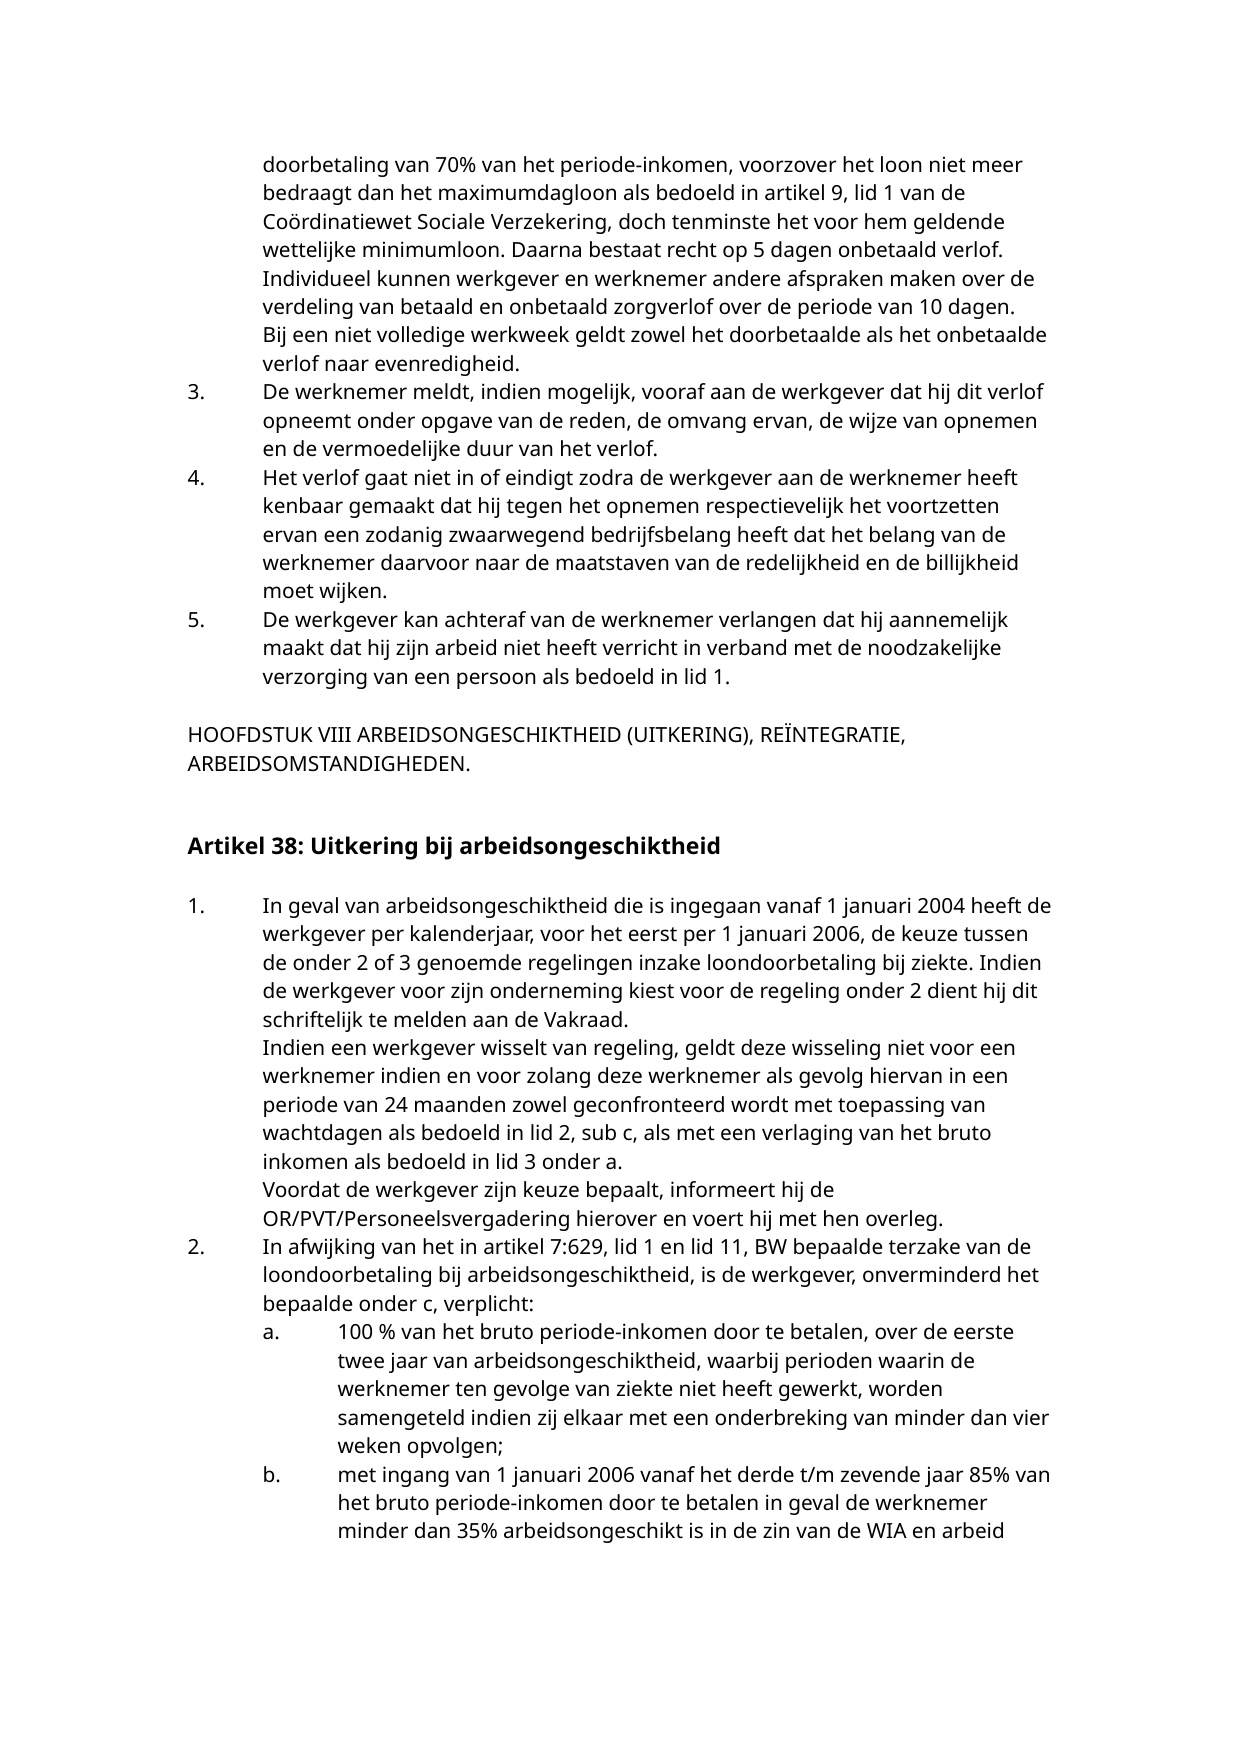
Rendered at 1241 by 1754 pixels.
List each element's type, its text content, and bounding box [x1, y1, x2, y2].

subtitle Artikel 38: Uitkering bij arbeidsongeschiktheid [187, 830, 1053, 861]
list Bij een niet volledige werkweek geldt zowel het doorbetaalde als het onbetaalde verlof naar evenredigheid. [187, 321, 1053, 377]
list Indien een werkgever wisselt van regeling, geldt deze wisseling niet voor een werknemer indien en voor zolang deze werknemer als gevolg hiervan in een periode van 24 maanden zowel geconfronteerd wordt met toepassing van wachtdagen als bedoeld in lid 2, sub c, als met een verlaging van het bruto inkomen als bedoeld in lid 3 onder a. [187, 1033, 1053, 1175]
list doorbetaling van 70% van het periode-inkomen, voorzover het loon niet meer bedraagt dan het maximumdagloon als bedoeld in artikel 9, lid 1 van de Coördinatiewet Sociale Verzekering, doch tenminste het voor hem geldende wettelijke minimumloon. Daarna bestaat recht op 5 dagen onbetaald verlof. Individueel kunnen werkgever en werknemer andere afspraken maken over de verdeling van betaald en onbetaald zorgverlof over de periode van 10 dagen. [187, 150, 1053, 321]
list met ingang van 1 januari 2006 vanaf het derde t/m zevende jaar 85% van het bruto periode-inkomen door te betalen in geval de werknemer minder dan 35% arbeidsongeschikt is in de zin van de WIA en arbeid [262, 1460, 1053, 1545]
list Het verlof gaat niet in of eindigt zodra de werkgever aan de werknemer heeft kenbaar gemaakt dat hij tegen het opnemen respectievelijk het voortzetten ervan een zodanig zwaarwegend bedrijfsbelang heeft dat het belang van de werknemer daarvoor naar de maatstaven van de redelijkheid en de billijkheid moet wijken. [187, 463, 1053, 605]
list 100 % van het bruto periode-inkomen door te betalen, over de eerste twee jaar van arbeidsongeschiktheid, waarbij perioden waarin de werknemer ten gevolge van ziekte niet heeft gewerkt, worden samengeteld indien zij elkaar met een onderbreking van minder dan vier weken opvolgen; [262, 1317, 1053, 1460]
list De werkgever kan achteraf van de werknemer verlangen dat hij aannemelijk maakt dat hij zijn arbeid niet heeft verricht in verband met de noodzakelijke verzorging van een persoon als bedoeld in lid 1. [187, 605, 1053, 690]
subtitle HOOFDSTUK VIII ARBEIDSONGESCHIKTHEID (UITKERING), REÏNTEGRATIE, ARBEIDSOMSTANDIGHEDEN. [187, 720, 1053, 777]
list In afwijking van het in artikel 7:629, lid 1 en lid 11, BW bepaalde terzake van de loondoorbetaling bij arbeidsongeschiktheid, is de werkgever, onverminderd het bepaalde onder c, verplicht: [187, 1232, 1053, 1317]
list De werknemer meldt, indien mogelijk, vooraf aan de werkgever dat hij dit verlof opneemt onder opgave van de reden, de omvang ervan, de wijze van opnemen en de vermoedelijke duur van het verlof. [187, 377, 1053, 463]
list Voordat de werkgever zijn keuze bepaalt, informeert hij de OR/PVT/Personeelsvergadering hierover en voert hij met hen overleg. [187, 1175, 1053, 1232]
list In geval van arbeidsongeschiktheid die is ingegaan vanaf 1 januari 2004 heeft de werkgever per kalenderjaar, voor het eerst per 1 januari 2006, de keuze tussen de onder 2 of 3 genoemde regelingen inzake loondoorbetaling bij ziekte. Indien de werkgever voor zijn onderneming kiest voor de regeling onder 2 dient hij dit schriftelijk te melden aan de Vakraad. [187, 891, 1053, 1033]
